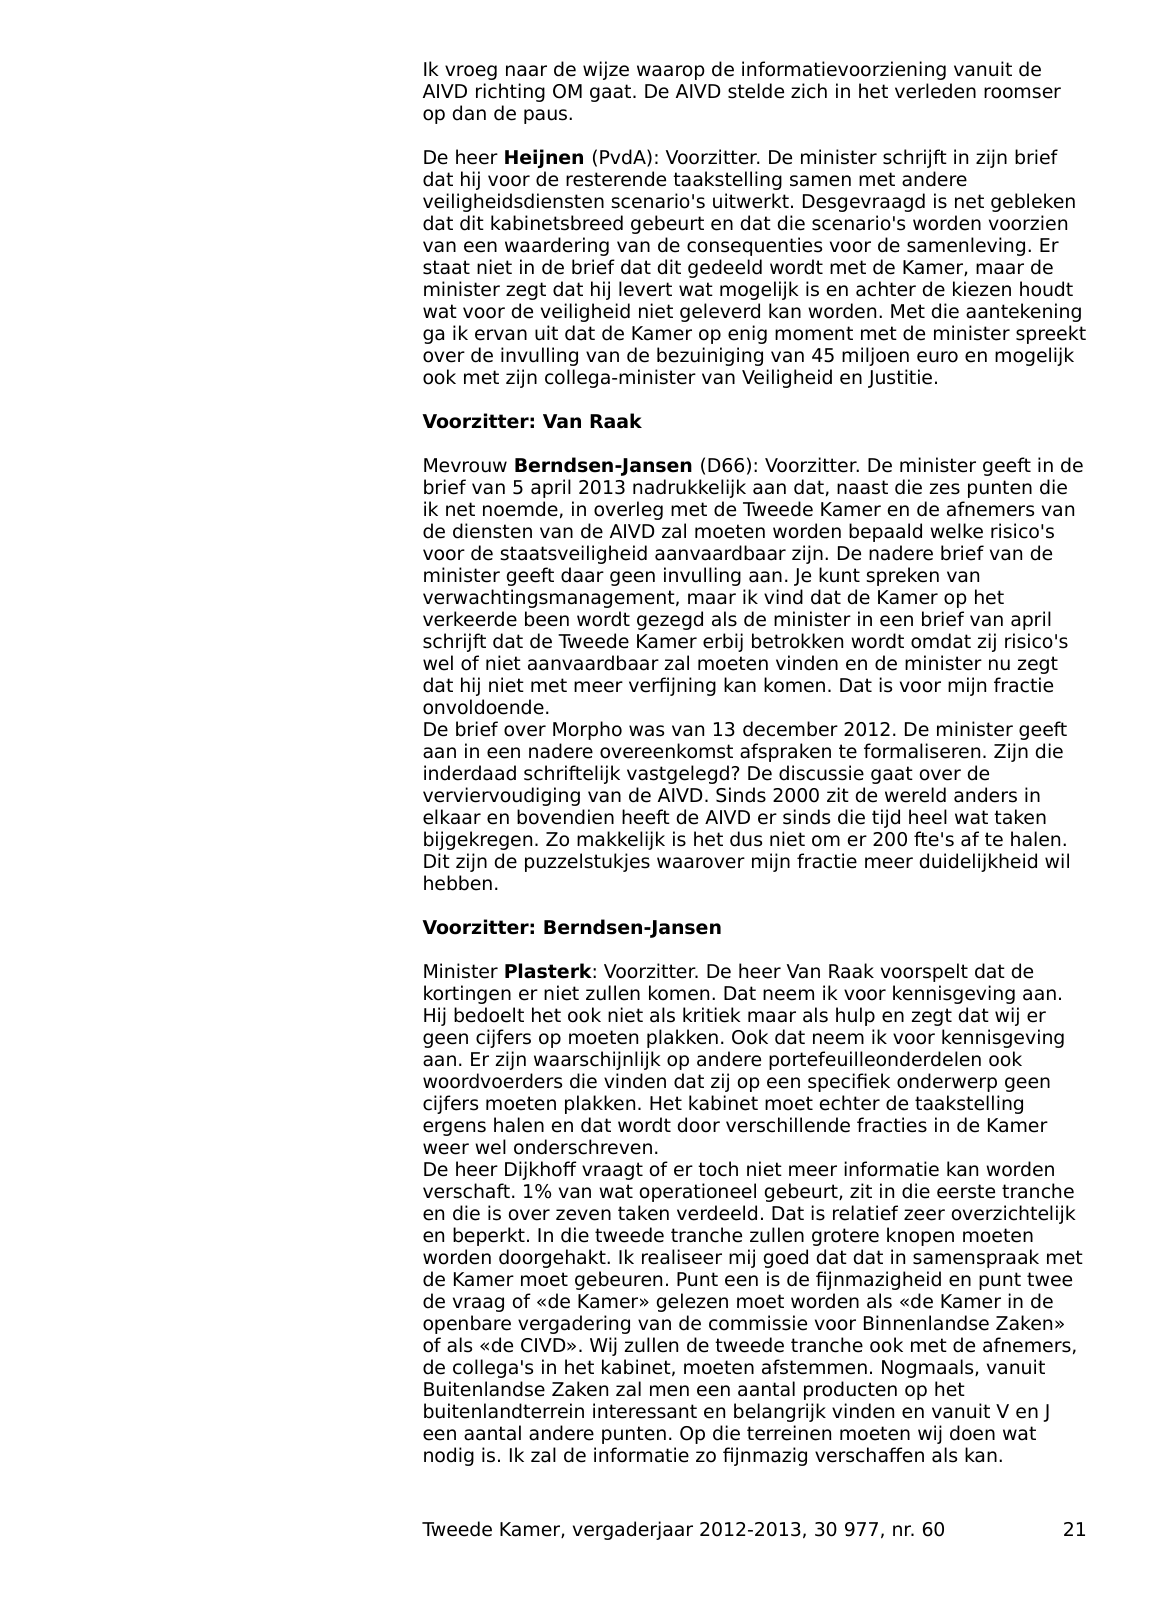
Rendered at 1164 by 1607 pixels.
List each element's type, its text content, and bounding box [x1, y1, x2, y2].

text Minister Plasterk: Voorzitter. De heer Van Raak voorspelt dat de kortingen er niet zullen komen. Dat neem ik voor kennisgeving aan. Hij bedoelt het ook niet als kritiek maar als hulp en zegt dat wij er geen cijfers op moeten plakken. Ook dat neem ik voor kennisgeving aan. Er zijn waarschijnlijk op andere portefeuilleonderdelen ook woordvoerders die vinden dat zij op een specifiek onderwerp geen cijfers moeten plakken. Het kabinet moet echter de taakstelling ergens halen en dat wordt door verschillende fracties in de Kamer weer wel onderschreven. [422, 961, 1087, 1159]
subtitle Voorzitter: Van Raak [422, 411, 1087, 433]
text Ik vroeg naar de wijze waarop de informatievoorziening vanuit de AIVD richting OM gaat. De AIVD stelde zich in het verleden roomser op dan de paus. [422, 59, 1087, 125]
text De heer Heijnen (PvdA): Voorzitter. De minister schrijft in zijn brief dat hij voor de resterende taakstelling samen met andere veiligheidsdiensten scenario's uitwerkt. Desgevraagd is net gebleken dat dit kabinetsbreed gebeurt en dat die scenario's worden voorzien van een waardering van de consequenties voor de samenleving. Er staat niet in de brief dat dit gedeeld wordt met de Kamer, maar de minister zegt dat hij levert wat mogelijk is en achter de kiezen houdt wat voor de veiligheid niet geleverd kan worden. Met die aantekening ga ik ervan uit dat de Kamer op enig moment met de minister spreekt over de invulling van de bezuiniging van 45 miljoen euro en mogelijk ook met zijn collega-minister van Veiligheid en Justitie. [422, 147, 1087, 389]
text De brief over Morpho was van 13 december 2012. De minister geeft aan in een nadere overeenkomst afspraken te formaliseren. Zijn die inderdaad schriftelijk vastgelegd? De discussie gaat over de verviervoudiging van de AIVD. Sinds 2000 zit de wereld anders in elkaar en bovendien heeft de AIVD er sinds die tijd heel wat taken bijgekregen. Zo makkelijk is het dus niet om er 200 fte's af te halen. Dit zijn de puzzelstukjes waarover mijn fractie meer duidelijkheid wil hebben. [422, 719, 1087, 895]
subtitle Voorzitter: Berndsen-Jansen [422, 917, 1087, 939]
text Mevrouw Berndsen-Jansen (D66): Voorzitter. De minister geeft in de brief van 5 april 2013 nadrukkelijk aan dat, naast die zes punten die ik net noemde, in overleg met de Tweede Kamer en de afnemers van de diensten van de AIVD zal moeten worden bepaald welke risico's voor de staatsveiligheid aanvaardbaar zijn. De nadere brief van de minister geeft daar geen invulling aan. Je kunt spreken van verwachtingsmanagement, maar ik vind dat de Kamer op het verkeerde been wordt gezegd als de minister in een brief van april schrijft dat de Tweede Kamer erbij betrokken wordt omdat zij risico's wel of niet aanvaardbaar zal moeten vinden en de minister nu zegt dat hij niet met meer verfijning kan komen. Dat is voor mijn fractie onvoldoende. [422, 455, 1087, 719]
text De heer Dijkhoff vraagt of er toch niet meer informatie kan worden verschaft. 1% van wat operationeel gebeurt, zit in die eerste tranche en die is over zeven taken verdeeld. Dat is relatief zeer overzichtelijk en beperkt. In die tweede tranche zullen grotere knopen moeten worden doorgehakt. Ik realiseer mij goed dat dat in samenspraak met de Kamer moet gebeuren. Punt een is de fijnmazigheid en punt twee de vraag of «de Kamer» gelezen moet worden als «de Kamer in de openbare vergadering van de commissie voor Binnenlandse Zaken» of als «de CIVD». Wij zullen de tweede tranche ook met de afnemers, de collega's in het kabinet, moeten afstemmen. Nogmaals, vanuit Buitenlandse Zaken zal men een aantal producten op het buitenlandterrein interessant en belangrijk vinden en vanuit V en J een aantal andere punten. Op die terreinen moeten wij doen wat nodig is. Ik zal de informatie zo fijnmazig verschaffen als kan. [422, 1159, 1087, 1467]
